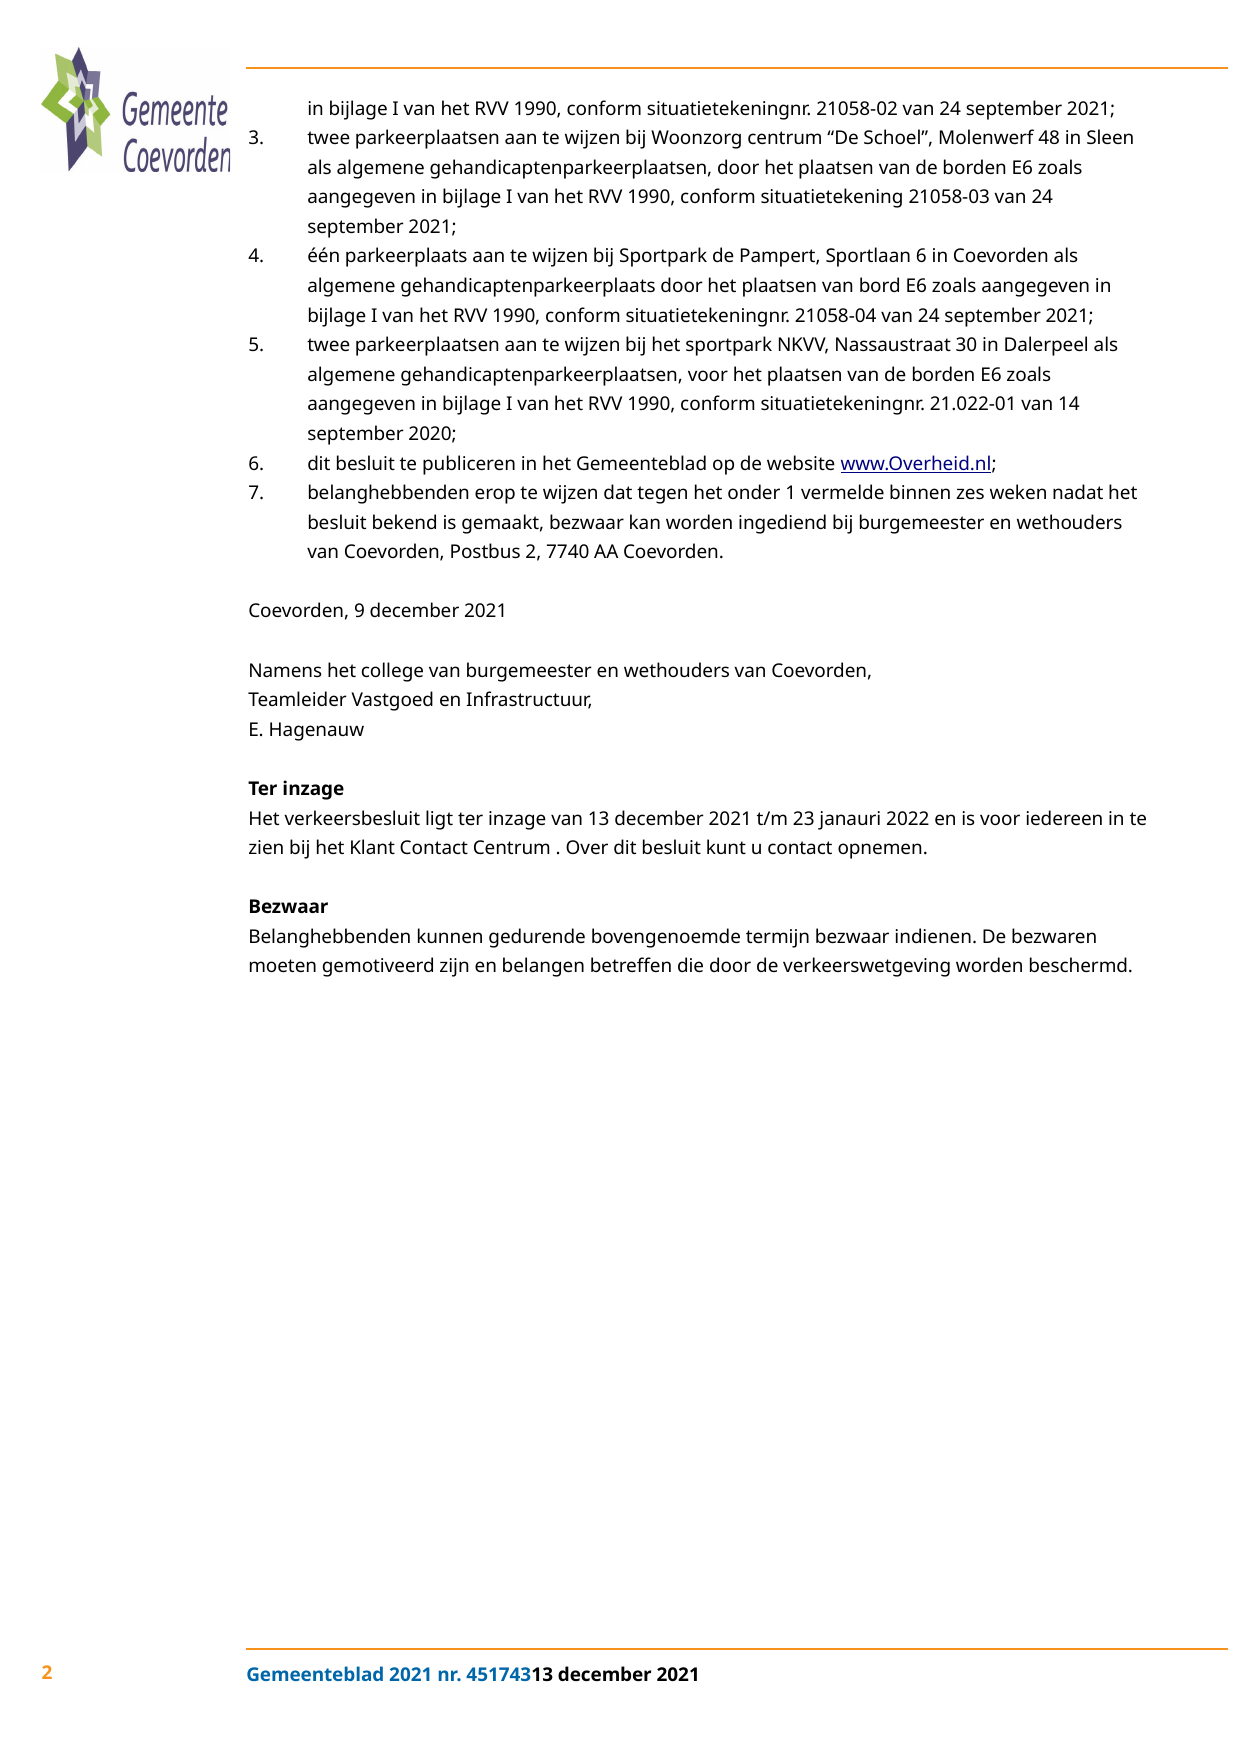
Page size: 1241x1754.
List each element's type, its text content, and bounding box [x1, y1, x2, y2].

text Belanghebbenden kunnen gedurende bovengenoemde termijn bezwaar indienen. De bezwaren moeten gemotiveerd zijn en belangen betreffen die door de verkeerswetgeving worden beschermd. [248, 923, 1152, 978]
list in bijlage I van het RVV 1990, conform situatietekeningnr. 21058-02 van 24 september 2021; [248, 95, 1152, 121]
text Bezwaar [248, 893, 1152, 919]
text Ter inzage [248, 775, 1152, 801]
list twee parkeerplaatsen aan te wijzen bij het sportpark NKVV, Nassaustraat 30 in Dalerpeel als algemene gehandicaptenparkeerplaatsen, voor het plaatsen van de borden E6 zoals aangegeven in bijlage I van het RVV 1990, conform situatietekeningnr. 21.022-01 van 14 september 2020; [248, 331, 1152, 446]
text E. Hagenauw [248, 716, 1152, 742]
text Het verkeersbesluit ligt ter inzage van 13 december 2021 t/m 23 janauri 2022 en is voor iedereen in te zien bij het Klant Contact Centrum . Over dit besluit kunt u contact opnemen. [248, 805, 1152, 860]
picture [41, 47, 231, 172]
text Teamleider Vastgoed en Infrastructuur, [248, 686, 1152, 712]
text Coevorden, 9 december 2021 [248, 598, 1152, 623]
list twee parkeerplaatsen aan te wijzen bij Woonzorg centrum “De Schoel”, Molenwerf 48 in Sleen als algemene gehandicaptenparkeerplaatsen, door het plaatsen van de borden E6 zoals aangegeven in bijlage I van het RVV 1990, conform situatietekening 21058-03 van 24 september 2021; [248, 124, 1152, 239]
list dit besluit te publiceren in het Gemeenteblad op de website www.Overheid.nl; [248, 450, 1152, 476]
list belanghebbenden erop te wijzen dat tegen het onder 1 vermelde binnen zes weken nadat het besluit bekend is gemaakt, bezwaar kan worden ingediend bij burgemeester en wethouders van Coevorden, Postbus 2, 7740 AA Coevorden. [248, 479, 1152, 564]
text Namens het college van burgemeester en wethouders van Coevorden, [248, 657, 1152, 683]
list één parkeerplaats aan te wijzen bij Sportpark de Pampert, Sportlaan 6 in Coevorden als algemene gehandicaptenparkeerplaats door het plaatsen van bord E6 zoals aangegeven in bijlage I van het RVV 1990, conform situatietekeningnr. 21058-04 van 24 september 2021; [248, 243, 1152, 328]
